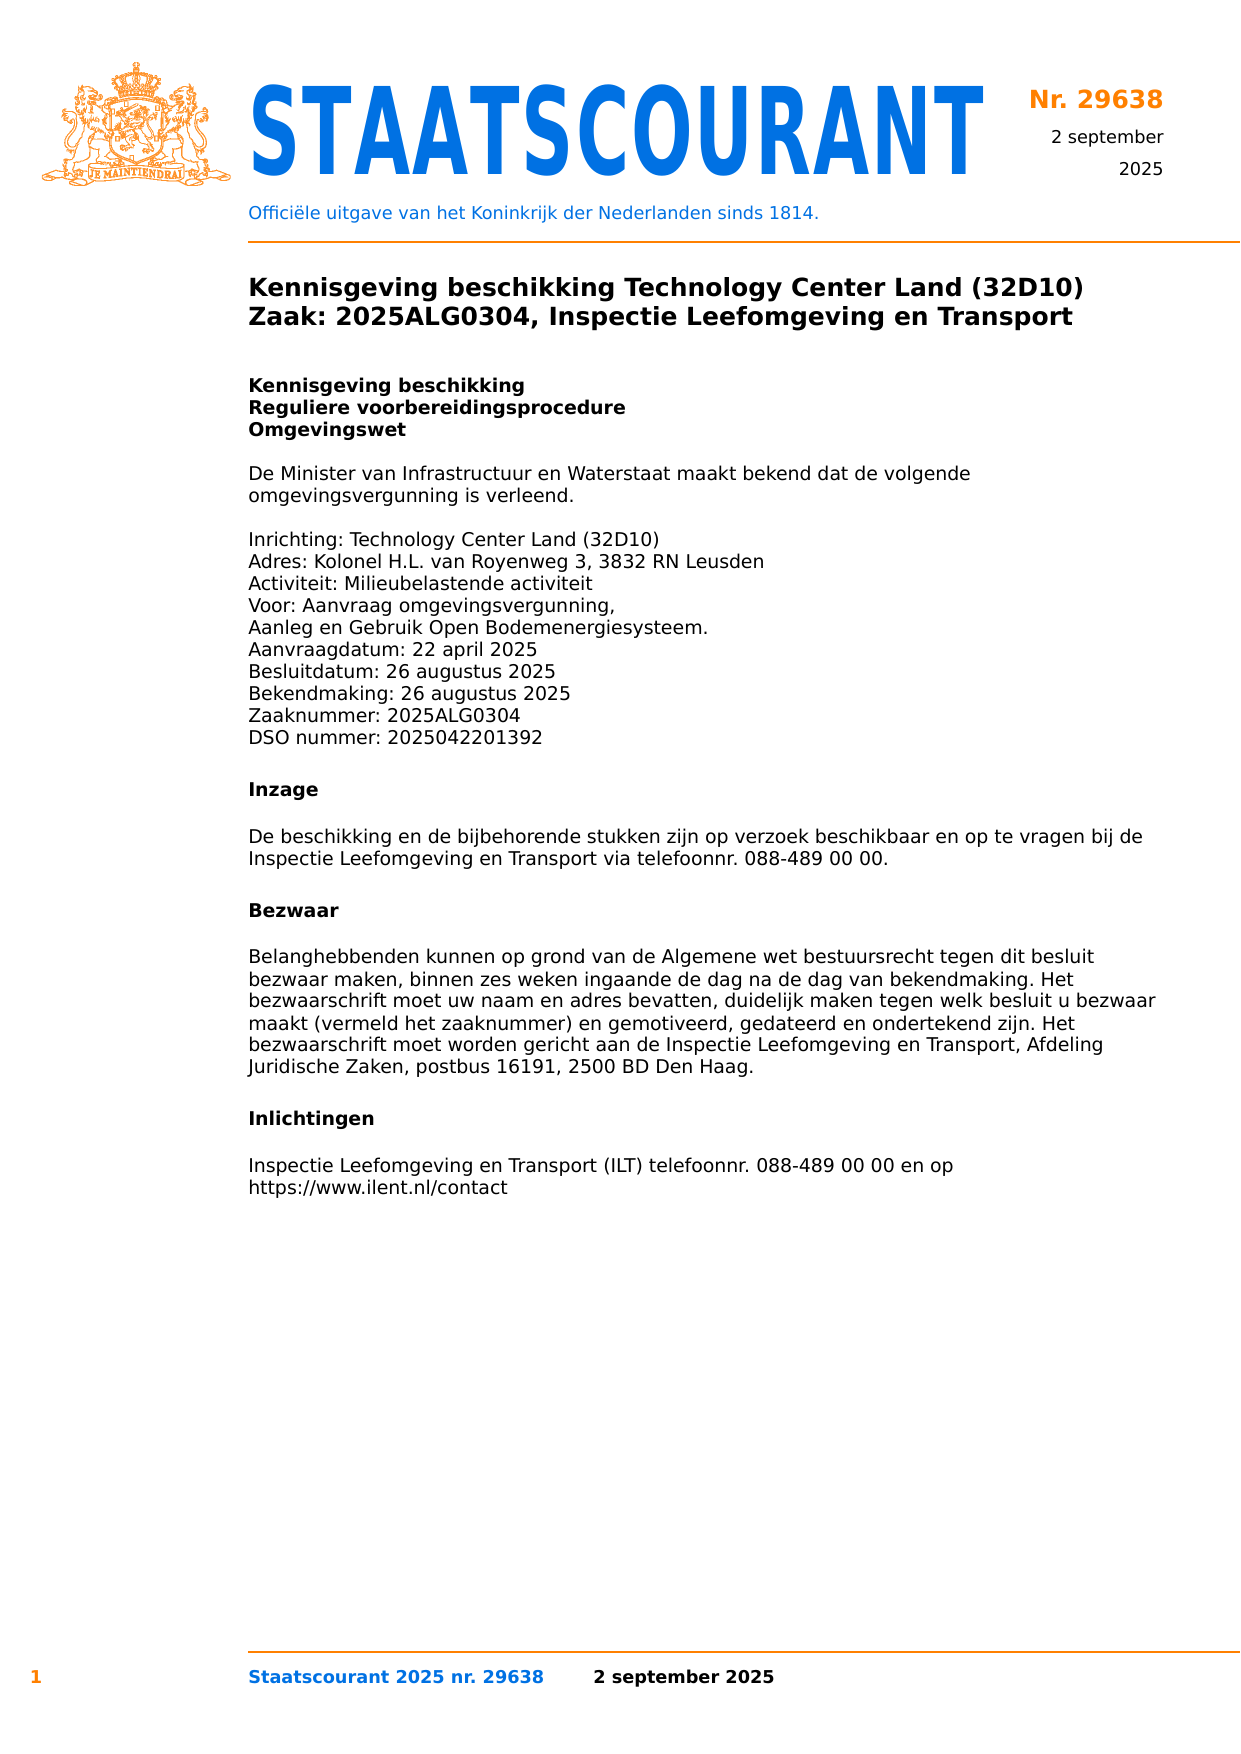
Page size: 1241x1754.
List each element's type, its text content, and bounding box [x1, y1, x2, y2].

text De beschikking en de bijbehorende stukken zijn op verzoek beschikbaar en op te vragen bij de Inspectie Leefomgeving en Transport via telefoonnr. 088-489 00 00. [248, 826, 1163, 869]
text Belanghebbenden kunnen op grond van de Algemene wet bestuursrecht tegen dit besluit bezwaar maken, binnen zes weken ingaande de dag na de dag van bekendmaking. Het bezwaarschrift moet uw naam en adres bevatten, duidelijk maken tegen welk besluit u bezwaar maakt (vermeld het zaaknummer) en gemotiveerd, gedateerd en ondertekend zijn. Het bezwaarschrift moet worden gericht aan de Inspectie Leefomgeving en Transport, Afdeling Juridische Zaken, postbus 16191, 2500 BD Den Haag. [248, 946, 1163, 1078]
text DSO nummer: 2025042201392 [248, 727, 1163, 748]
text Adres: Kolonel H.L. van Royenweg 3, 3832 RN Leusden [248, 551, 1163, 573]
text Aanleg en Gebruik Open Bodemenergiesysteem. [248, 617, 1163, 639]
text De Minister van Infrastructuur en Waterstaat maakt bekend dat de volgende omgevingsvergunning is verleend. [248, 463, 1163, 507]
subtitle Kennisgeving beschikking Technology Center Land (32D10) Zaak: 2025ALG0304, Inspectie Leefomgeving en Transport [248, 273, 1163, 331]
text Aanvraagdatum: 22 april 2025 [248, 639, 1163, 661]
table_header Nr. 29638 [998, 62, 1240, 121]
subtitle Bezwaar [248, 899, 1163, 921]
text Besluitdatum: 26 augustus 2025 [248, 661, 1163, 683]
text Bekendmaking: 26 augustus 2025 [248, 683, 1163, 704]
table_cell 2025 [998, 153, 1240, 203]
text Inspectie Leefomgeving en Transport (ILT) telefoonnr. 088-489 00 00 en op https://www.ilent.nl/contact [248, 1155, 1163, 1199]
table_header STAATSCOURANT [248, 62, 998, 203]
table_cell Officiële uitgave van het Koninkrijk der Nederlanden sinds 1814. [248, 203, 1240, 241]
text Kennisgeving beschikking [248, 375, 1163, 397]
picture [41, 62, 231, 186]
text Voor: Aanvraag omgevingsvergunning, [248, 595, 1163, 617]
table_cell 2 september [998, 121, 1240, 153]
text Activiteit: Milieubelastende activiteit [248, 573, 1163, 595]
table_header [25, 62, 248, 241]
text Inrichting: Technology Center Land (32D10) [248, 529, 1163, 551]
subtitle Inzage [248, 778, 1163, 801]
text Omgevingswet [248, 419, 1163, 441]
subtitle Inlichtingen [248, 1108, 1163, 1130]
text Zaaknummer: 2025ALG0304 [248, 704, 1163, 727]
text Reguliere voorbereidingsprocedure [248, 397, 1163, 419]
